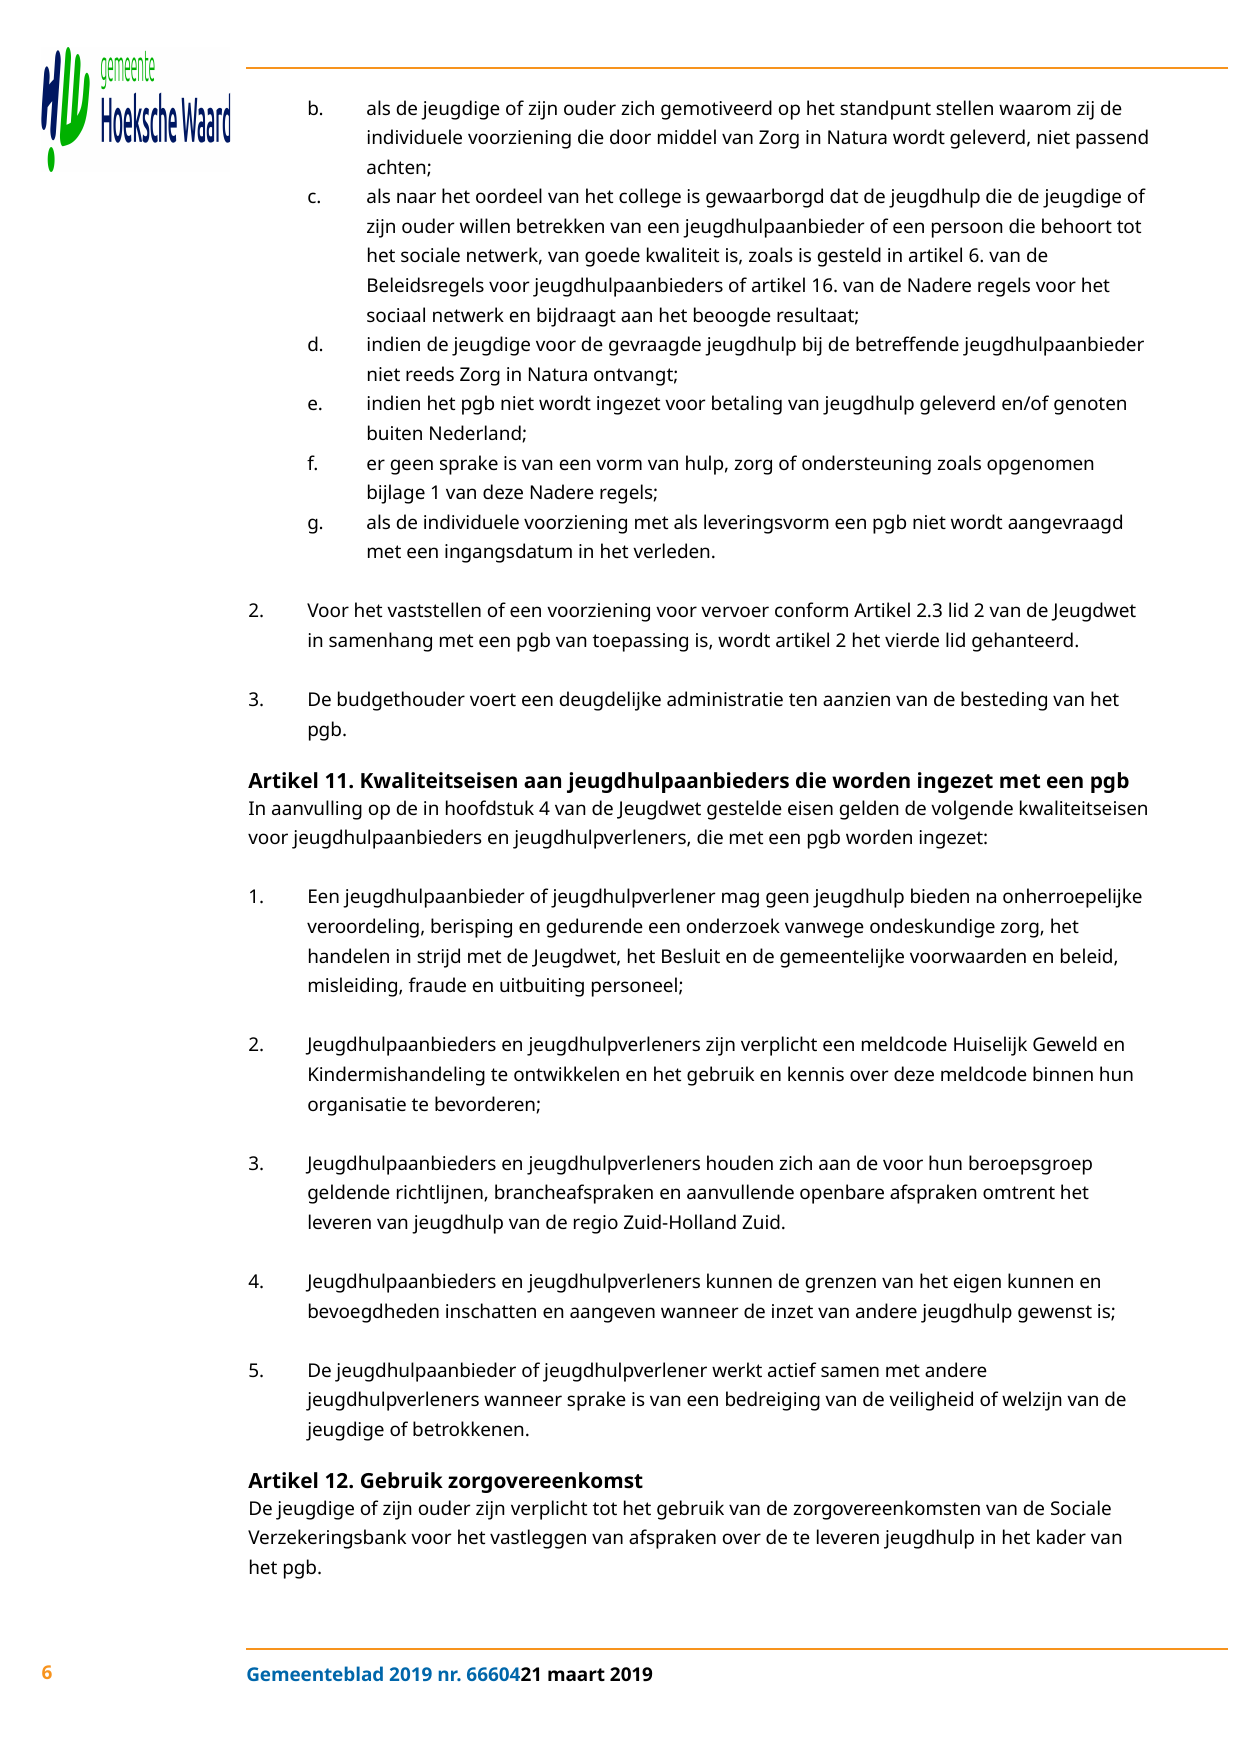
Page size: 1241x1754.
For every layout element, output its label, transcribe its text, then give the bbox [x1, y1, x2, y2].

text Artikel 11. Kwaliteitseisen aan jeugdhulpaanbieders die worden ingezet met een pgb [248, 766, 1152, 795]
list als de individuele voorziening met als leveringsvorm een pgb niet wordt aangevraagd met een ingangsdatum in het verleden. [307, 509, 1152, 564]
list Jeugdhulpaanbieders en jeugdhulpverleners kunnen de grenzen van het eigen kunnen en bevoegdheden inschatten en aangeven wanneer de inzet van andere jeugdhulp gewenst is; [248, 1268, 1152, 1323]
list Voor het vaststellen of een voorziening voor vervoer conform Artikel 2.3 lid 2 van de Jeugdwet in samenhang met een pgb van toepassing is, wordt artikel 2 het vierde lid gehanteerd. [248, 598, 1152, 653]
list Jeugdhulpaanbieders en jeugdhulpverleners zijn verplicht een meldcode Huiselijk Geweld en Kindermishandeling te ontwikkelen en het gebruik en kennis over deze meldcode binnen hun organisatie te bevorderen; [248, 1032, 1152, 1116]
text De jeugdige of zijn ouder zijn verplicht tot het gebruik van de zorgovereenkomsten van de Sociale Verzekeringsbank voor het vastleggen van afspraken over de te leveren jeugdhulp in het kader van het pgb. [248, 1495, 1152, 1580]
picture [41, 47, 231, 172]
list er geen sprake is van een vorm van hulp, zorg of ondersteuning zoals opgenomen bijlage 1 van deze Nadere regels; [307, 450, 1152, 505]
list als de jeugdige of zijn ouder zich gemotiveerd op het standpunt stellen waarom zij de individuele voorziening die door middel van Zorg in Natura wordt geleverd, niet passend achten; [307, 95, 1152, 180]
list Een jeugdhulpaanbieder of jeugdhulpverlener mag geen jeugdhulp bieden na onherroepelijke veroordeling, berisping en gedurende een onderzoek vanwege ondeskundige zorg, het handelen in strijd met de Jeugdwet, het Besluit en de gemeentelijke voorwaarden en beleid, misleiding, fraude en uitbuiting personeel; [248, 884, 1152, 998]
list indien de jeugdige voor de gevraagde jeugdhulp bij de betreffende jeugdhulpaanbieder niet reeds Zorg in Natura ontvangt; [307, 331, 1152, 387]
list indien het pgb niet wordt ingezet voor betaling van jeugdhulp geleverd en/of genoten buiten Nederland; [307, 391, 1152, 446]
list Jeugdhulpaanbieders en jeugdhulpverleners houden zich aan de voor hun beroepsgroep geldende richtlijnen, brancheafspraken en aanvullende openbare afspraken omtrent het leveren van jeugdhulp van de regio Zuid-Holland Zuid. [248, 1150, 1152, 1235]
list De jeugdhulpaanbieder of jeugdhulpverlener werkt actief samen met andere jeugdhulpverleners wanneer sprake is van een bedreiging van de veiligheid of welzijn van de jeugdige of betrokkenen. [248, 1357, 1152, 1442]
list De budgethouder voert een deugdelijke administratie ten aanzien van de besteding van het pgb. [248, 686, 1152, 742]
text In aanvulling op de in hoofdstuk 4 van de Jeugdwet gestelde eisen gelden de volgende kwaliteitseisen voor jeugdhulpaanbieders en jeugdhulpverleners, die met een pgb worden ingezet: [248, 795, 1152, 850]
text Artikel 12. Gebruik zorgovereenkomst [248, 1467, 1152, 1495]
list als naar het oordeel van het college is gewaarborgd dat de jeugdhulp die de jeugdige of zijn ouder willen betrekken van een jeugdhulpaanbieder of een persoon die behoort tot het sociale netwerk, van goede kwaliteit is, zoals is gesteld in artikel 6. van de Beleidsregels voor jeugdhulpaanbieders of artikel 16. van de Nadere regels voor het sociaal netwerk en bijdraagt aan het beoogde resultaat; [307, 183, 1152, 328]
